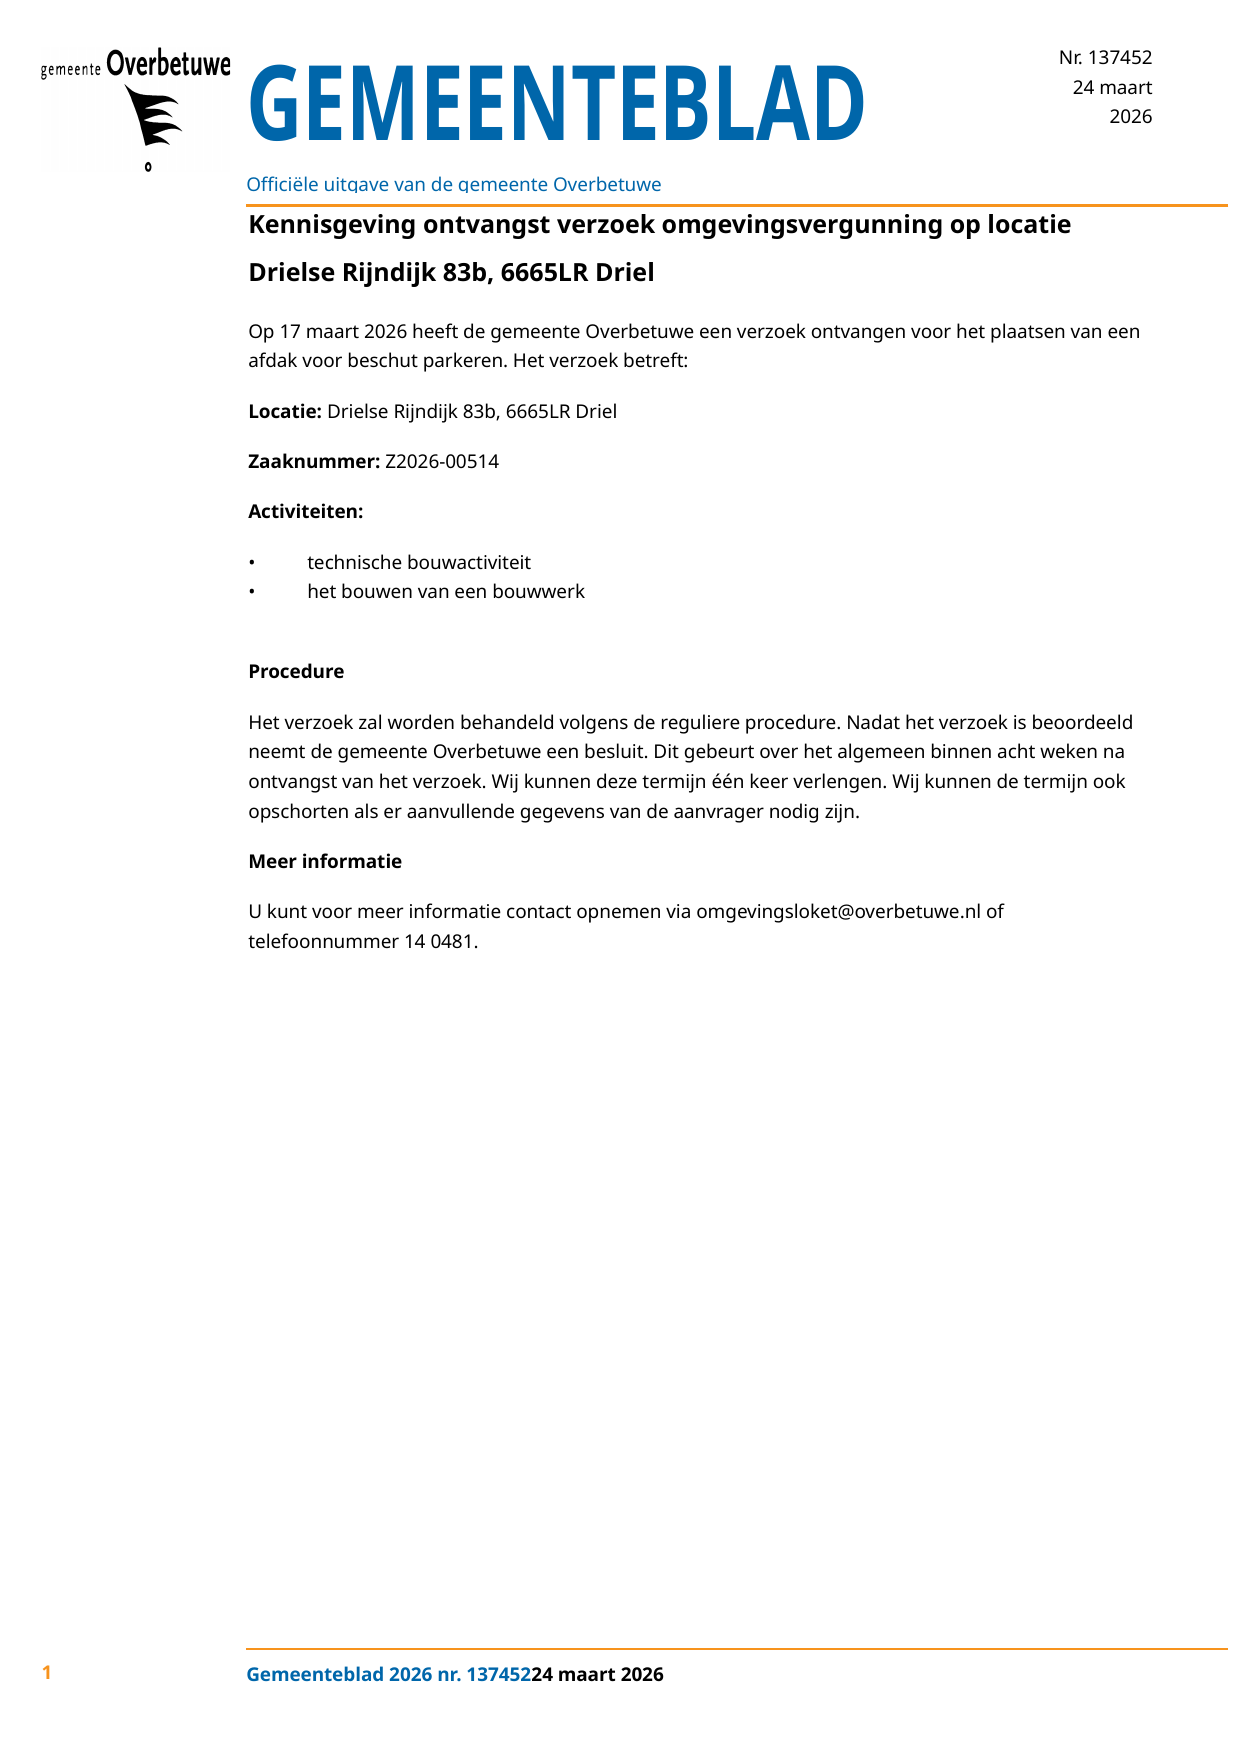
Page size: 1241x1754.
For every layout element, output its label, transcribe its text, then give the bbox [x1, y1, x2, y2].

list technische bouwactiviteit [248, 549, 1152, 575]
list het bouwen van een bouwwerk [248, 579, 1152, 604]
text Activiteiten: [248, 499, 1152, 524]
text Kennisgeving ontvangst verzoek omgevingsvergunning op locatie Drielse Rijndijk 83b, 6665LR Driel [248, 207, 1152, 288]
text Het verzoek zal worden behandeld volgens de reguliere procedure. Nadat het verzoek is beoordeeld neemt de gemeente Overbetuwe een besluit. Dit gebeurt over het algemeen binnen acht weken na ontvangst van het verzoek. Wij kunnen deze termijn één keer verlengen. Wij kunnen de termijn ook opschorten als er aanvullende gegevens van de aanvrager nodig zijn. [248, 709, 1152, 824]
text Meer informatie [248, 848, 1152, 874]
text Op 17 maart 2026 heeft de gemeente Overbetuwe een verzoek ontvangen voor het plaatsen van een afdak voor beschut parkeren. Het verzoek betreft: [248, 318, 1152, 373]
text Zaaknummer: Z2026-00514 [248, 448, 1152, 474]
picture [41, 47, 231, 172]
text Procedure [248, 659, 1152, 684]
text U kunt voor meer informatie contact opnemen via omgevingsloket@overbetuwe.nl of telefoonnummer 14 0481. [248, 899, 1152, 954]
text Locatie: Drielse Rijndijk 83b, 6665LR Driel [248, 398, 1152, 424]
